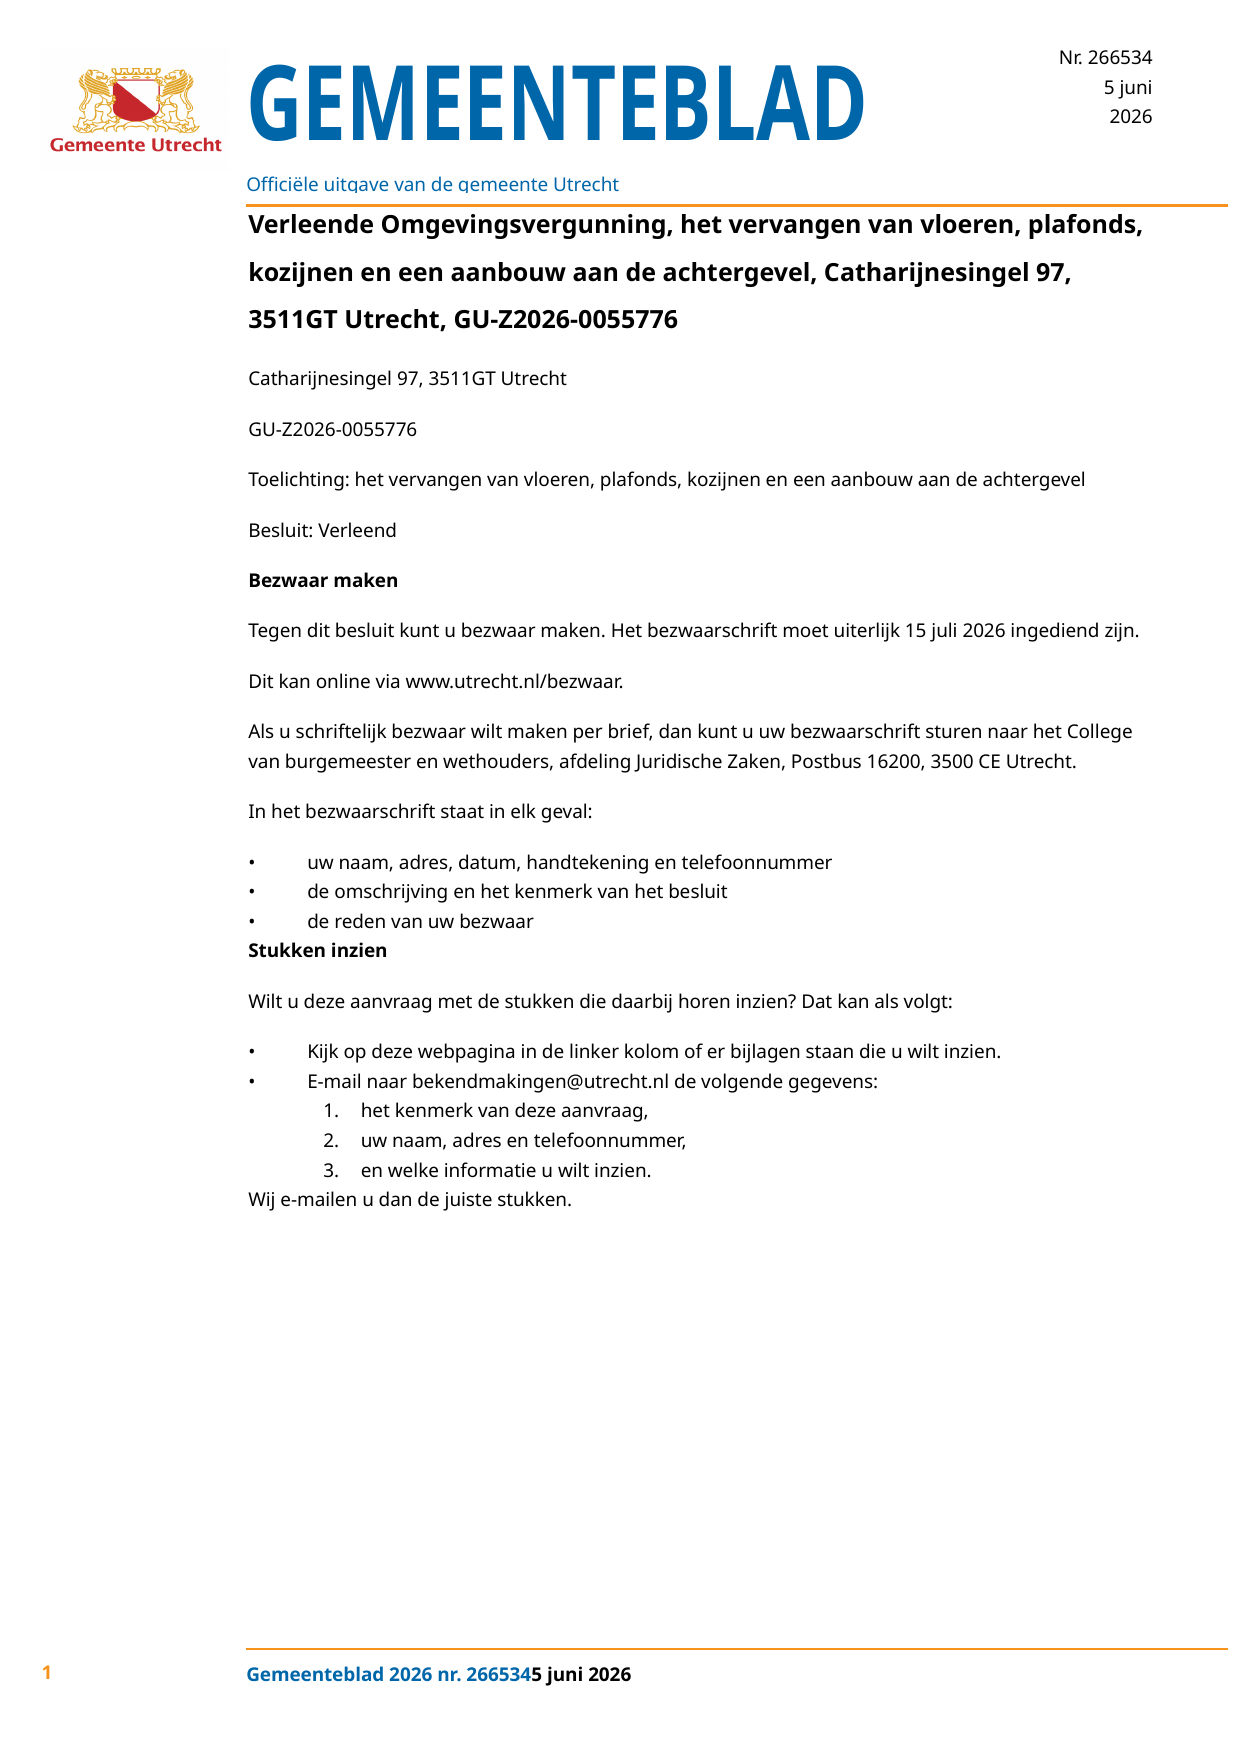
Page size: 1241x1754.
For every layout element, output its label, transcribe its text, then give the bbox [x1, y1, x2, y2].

picture [41, 47, 231, 172]
text Tegen dit besluit kunt u bezwaar maken. Het bezwaarschrift moet uiterlijk 15 juli 2026 ingediend zijn. [248, 618, 1152, 643]
text Als u schriftelijk bezwaar wilt maken per brief, dan kunt u uw bezwaarschrift sturen naar het College van burgemeester en wethouders, afdeling Juridische Zaken, Postbus 16200, 3500 CE Utrecht. [248, 718, 1152, 774]
list uw naam, adres en telefoonnummer, [323, 1127, 1152, 1153]
text Wilt u deze aanvraag met de stukken die daarbij horen inzien? Dat kan als volgt: [248, 988, 1152, 1014]
text GU-Z2026-0055776 [248, 416, 1152, 442]
list uw naam, adres, datum, handtekening en telefoonnummer [248, 849, 1152, 874]
list de omschrijving en het kenmerk van het besluit [248, 878, 1152, 904]
text In het bezwaarschrift staat in elk geval: [248, 798, 1152, 824]
list Kijk op deze webpagina in de linker kolom of er bijlagen staan die u wilt inzien. [248, 1038, 1152, 1064]
list de reden van uw bezwaar [248, 908, 1152, 934]
text Dit kan online via www.utrecht.nl/bezwaar. [248, 668, 1152, 694]
text Toelichting: het vervangen van vloeren, plafonds, kozijnen en een aanbouw aan de achtergevel [248, 466, 1152, 492]
text Catharijnesingel 97, 3511GT Utrecht [248, 366, 1152, 391]
list en welke informatie u wilt inzien. [323, 1157, 1152, 1182]
text Bezwaar maken [248, 567, 1152, 593]
list het kenmerk van deze aanvraag, [323, 1098, 1152, 1123]
text Wij e-mailen u dan de juiste stukken. [248, 1186, 1152, 1212]
text Besluit: Verleend [248, 517, 1152, 542]
text Stukken inzien [248, 938, 1152, 963]
text Verleende Omgevingsvergunning, het vervangen van vloeren, plafonds, kozijnen en een aanbouw aan de achtergevel, Catharijnesingel 97, 3511GT Utrecht, GU-Z2026-0055776 [248, 207, 1152, 336]
list E-mail naar bekendmakingen@utrecht.nl de volgende gegevens: [248, 1068, 1152, 1094]
